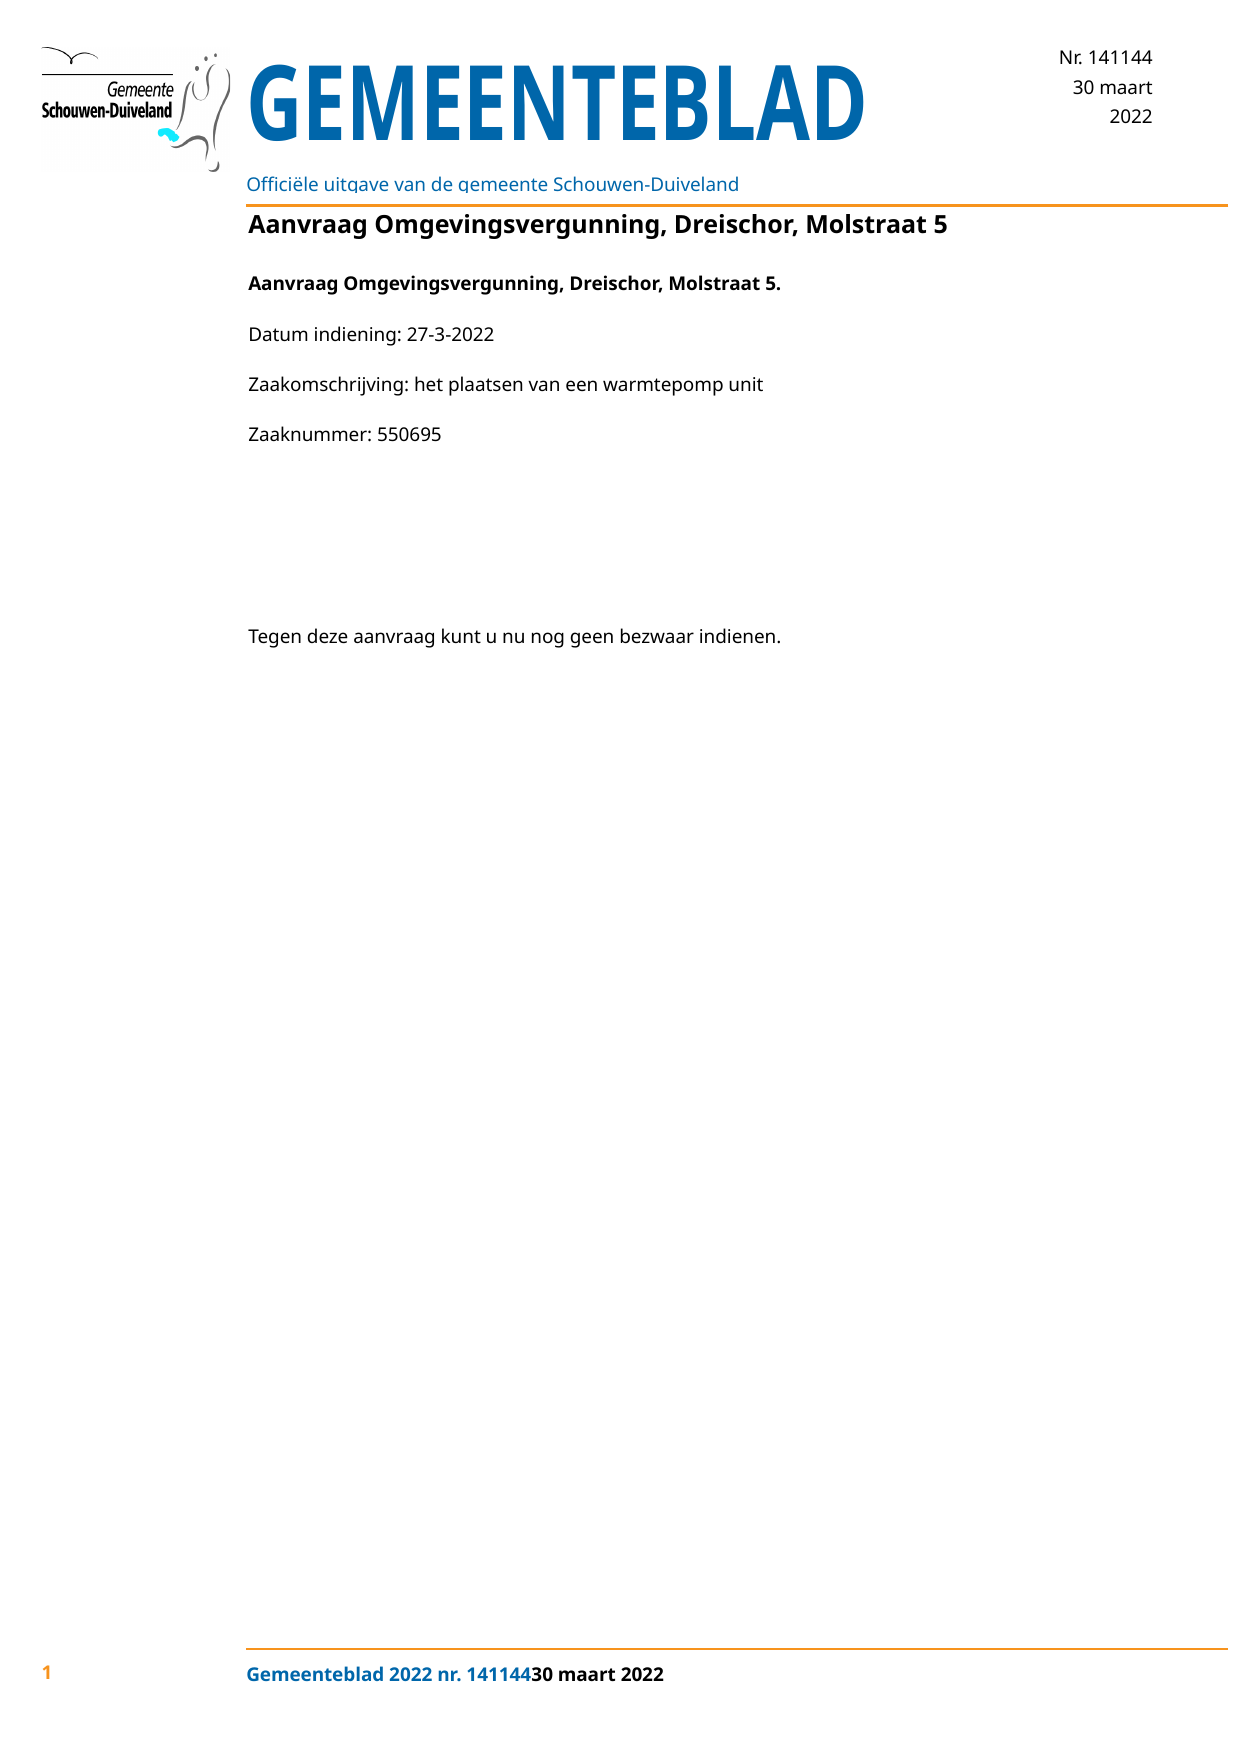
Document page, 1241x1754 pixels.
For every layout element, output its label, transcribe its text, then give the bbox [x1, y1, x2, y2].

text Aanvraag Omgevingsvergunning, Dreischor, Molstraat 5 [248, 207, 1152, 241]
text Zaaknummer: 550695 [248, 422, 1152, 447]
text Zaakomschrijving: het plaatsen van een warmtepomp unit [248, 371, 1152, 397]
text Datum indiening: 27-3-2022 [248, 321, 1152, 346]
text Aanvraag Omgevingsvergunning, Dreischor, Molstraat 5. [248, 270, 1152, 296]
picture [41, 47, 231, 172]
text Tegen deze aanvraag kunt u nu nog geen bezwaar indienen. [248, 623, 1152, 649]
